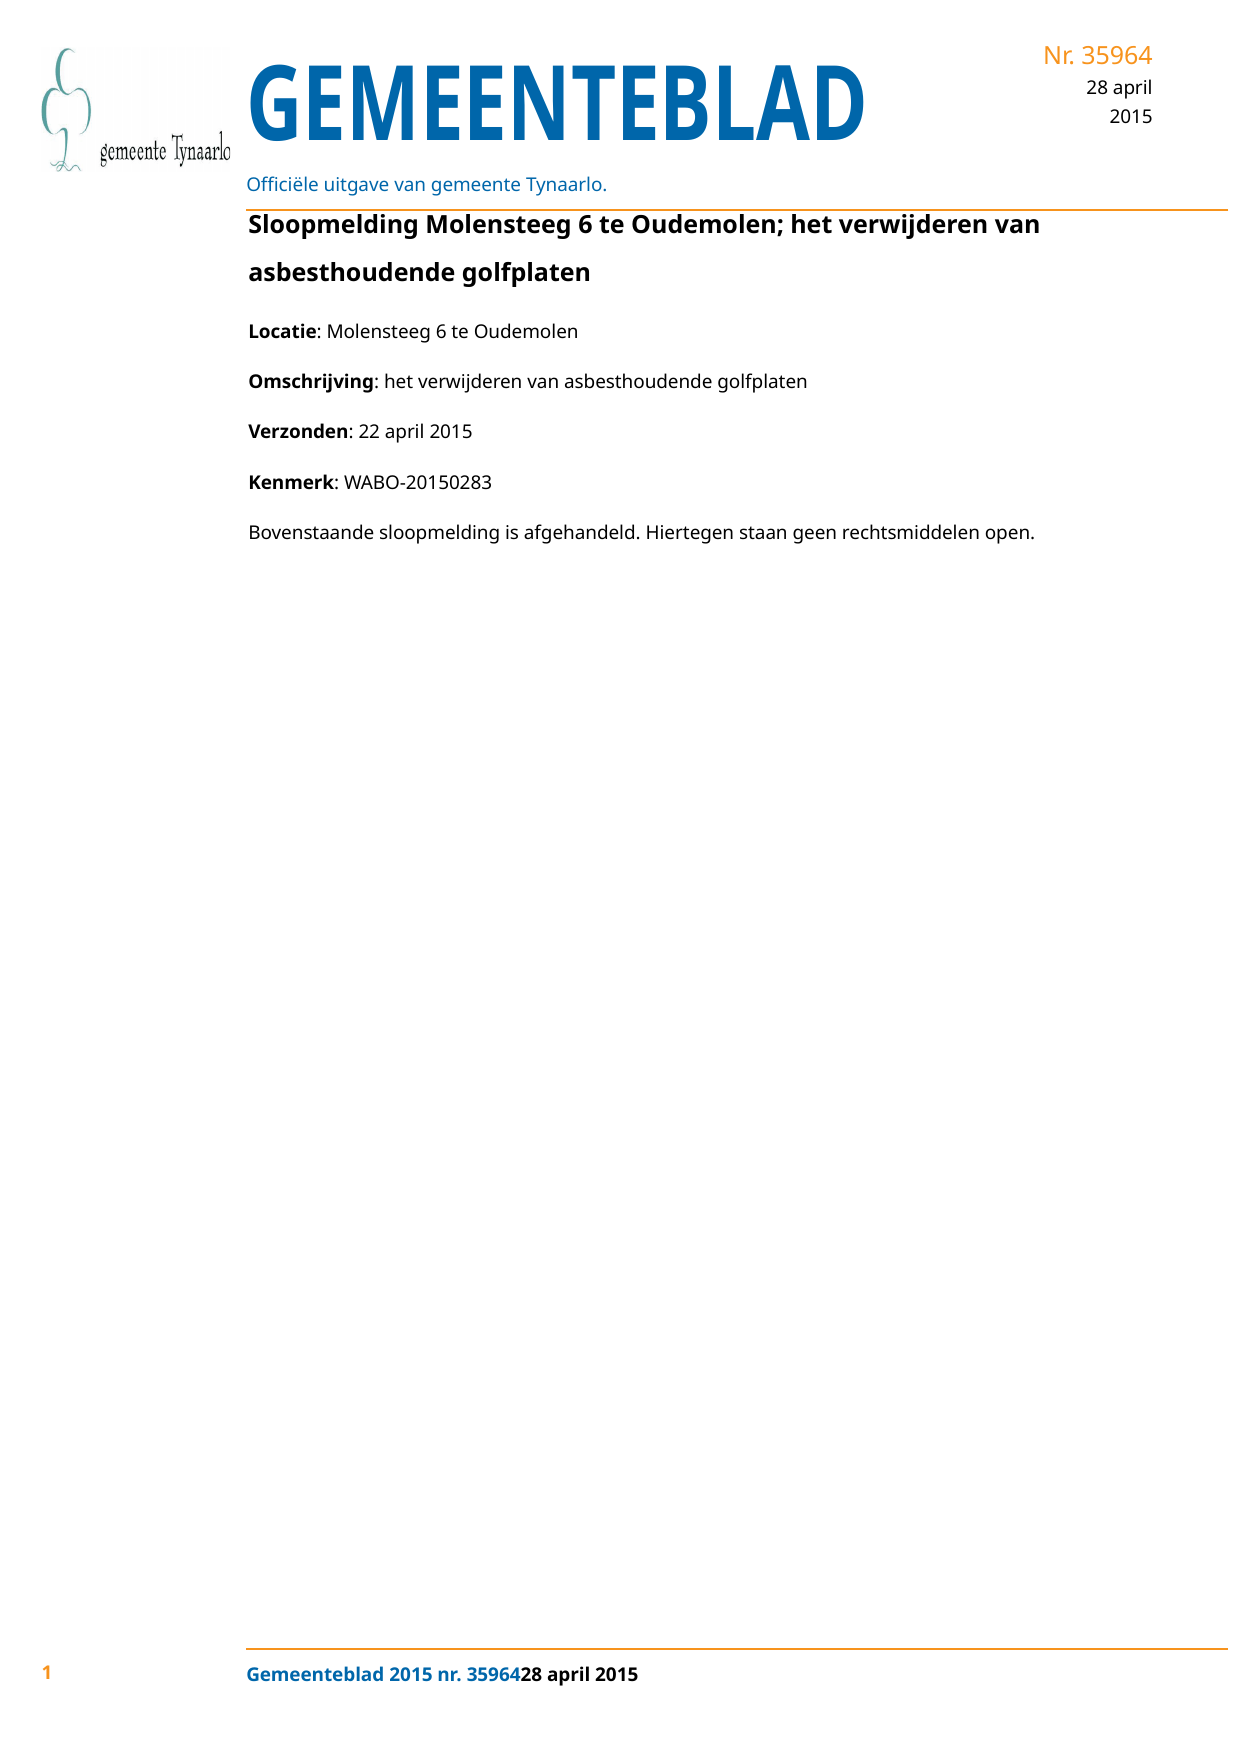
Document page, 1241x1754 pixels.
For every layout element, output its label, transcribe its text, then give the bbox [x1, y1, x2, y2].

text Kenmerk: WABO-20150283 [248, 469, 1152, 495]
text Bovenstaande sloopmelding is afgehandeld. Hiertegen staan geen rechtsmiddelen open. [248, 519, 1152, 545]
text Verzonden: 22 april 2015 [248, 419, 1152, 444]
text Locatie: Molensteeg 6 te Oudemolen [248, 318, 1152, 344]
text Sloopmelding Molensteeg 6 te Oudemolen; het verwijderen van asbesthoudende golfplaten [248, 211, 1152, 288]
picture [41, 47, 231, 172]
text Omschrijving: het verwijderen van asbesthoudende golfplaten [248, 368, 1152, 394]
